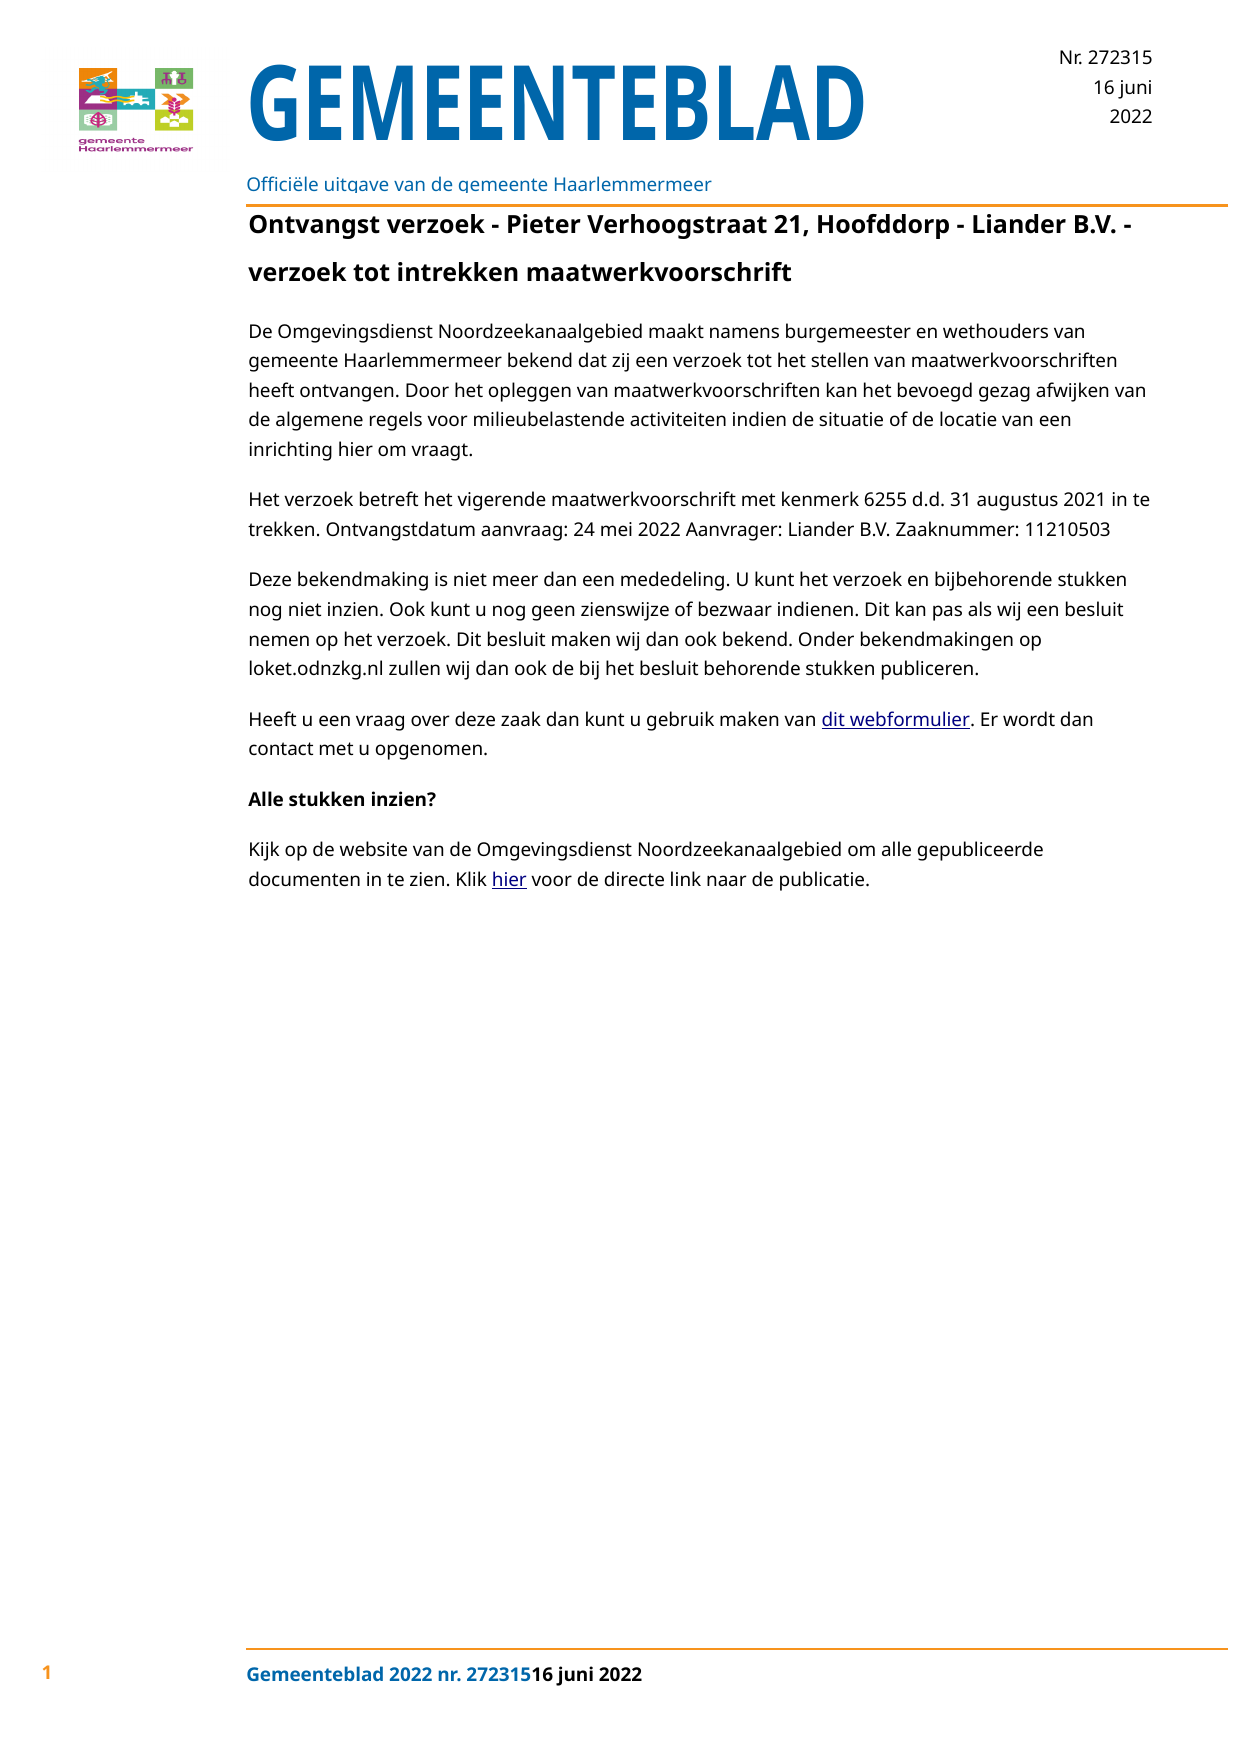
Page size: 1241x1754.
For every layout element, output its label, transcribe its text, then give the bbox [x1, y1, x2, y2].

text Alle stukken inzien? [248, 786, 1152, 812]
picture [41, 47, 231, 172]
text Heeft u een vraag over deze zaak dan kunt u gebruik maken van dit webformulier. Er wordt dan contact met u opgenomen. [248, 706, 1152, 761]
text Ontvangst verzoek - Pieter Verhoogstraat 21, Hoofddorp - Liander B.V. - verzoek tot intrekken maatwerkvoorschrift [248, 207, 1152, 288]
text Het verzoek betreft het vigerende maatwerkvoorschrift met kenmerk 6255 d.d. 31 augustus 2021 in te trekken. Ontvangstdatum aanvraag: 24 mei 2022 Aanvrager: Liander B.V. Zaaknummer: 11210503 [248, 487, 1152, 542]
text Deze bekendmaking is niet meer dan een mededeling. U kunt het verzoek en bijbehorende stukken nog niet inzien. Ook kunt u nog geen zienswijze of bezwaar indienen. Dit kan pas als wij een besluit nemen op het verzoek. Dit besluit maken wij dan ook bekend. Onder bekendmakingen op loket.odnzkg.nl zullen wij dan ook de bij het besluit behorende stukken publiceren. [248, 567, 1152, 681]
text De Omgevingsdienst Noordzeekanaalgebied maakt namens burgemeester en wethouders van gemeente Haarlemmermeer bekend dat zij een verzoek tot het stellen van maatwerkvoorschriften heeft ontvangen. Door het opleggen van maatwerkvoorschriften kan het bevoegd gezag afwijken van de algemene regels voor milieubelastende activiteiten indien de situatie of de locatie van een inrichting hier om vraagt. [248, 318, 1152, 462]
text Kijk op de website van de Omgevingsdienst Noordzeekanaalgebied om alle gepubliceerde documenten in te zien. Klik hier voor de directe link naar de publicatie. [248, 836, 1152, 892]
